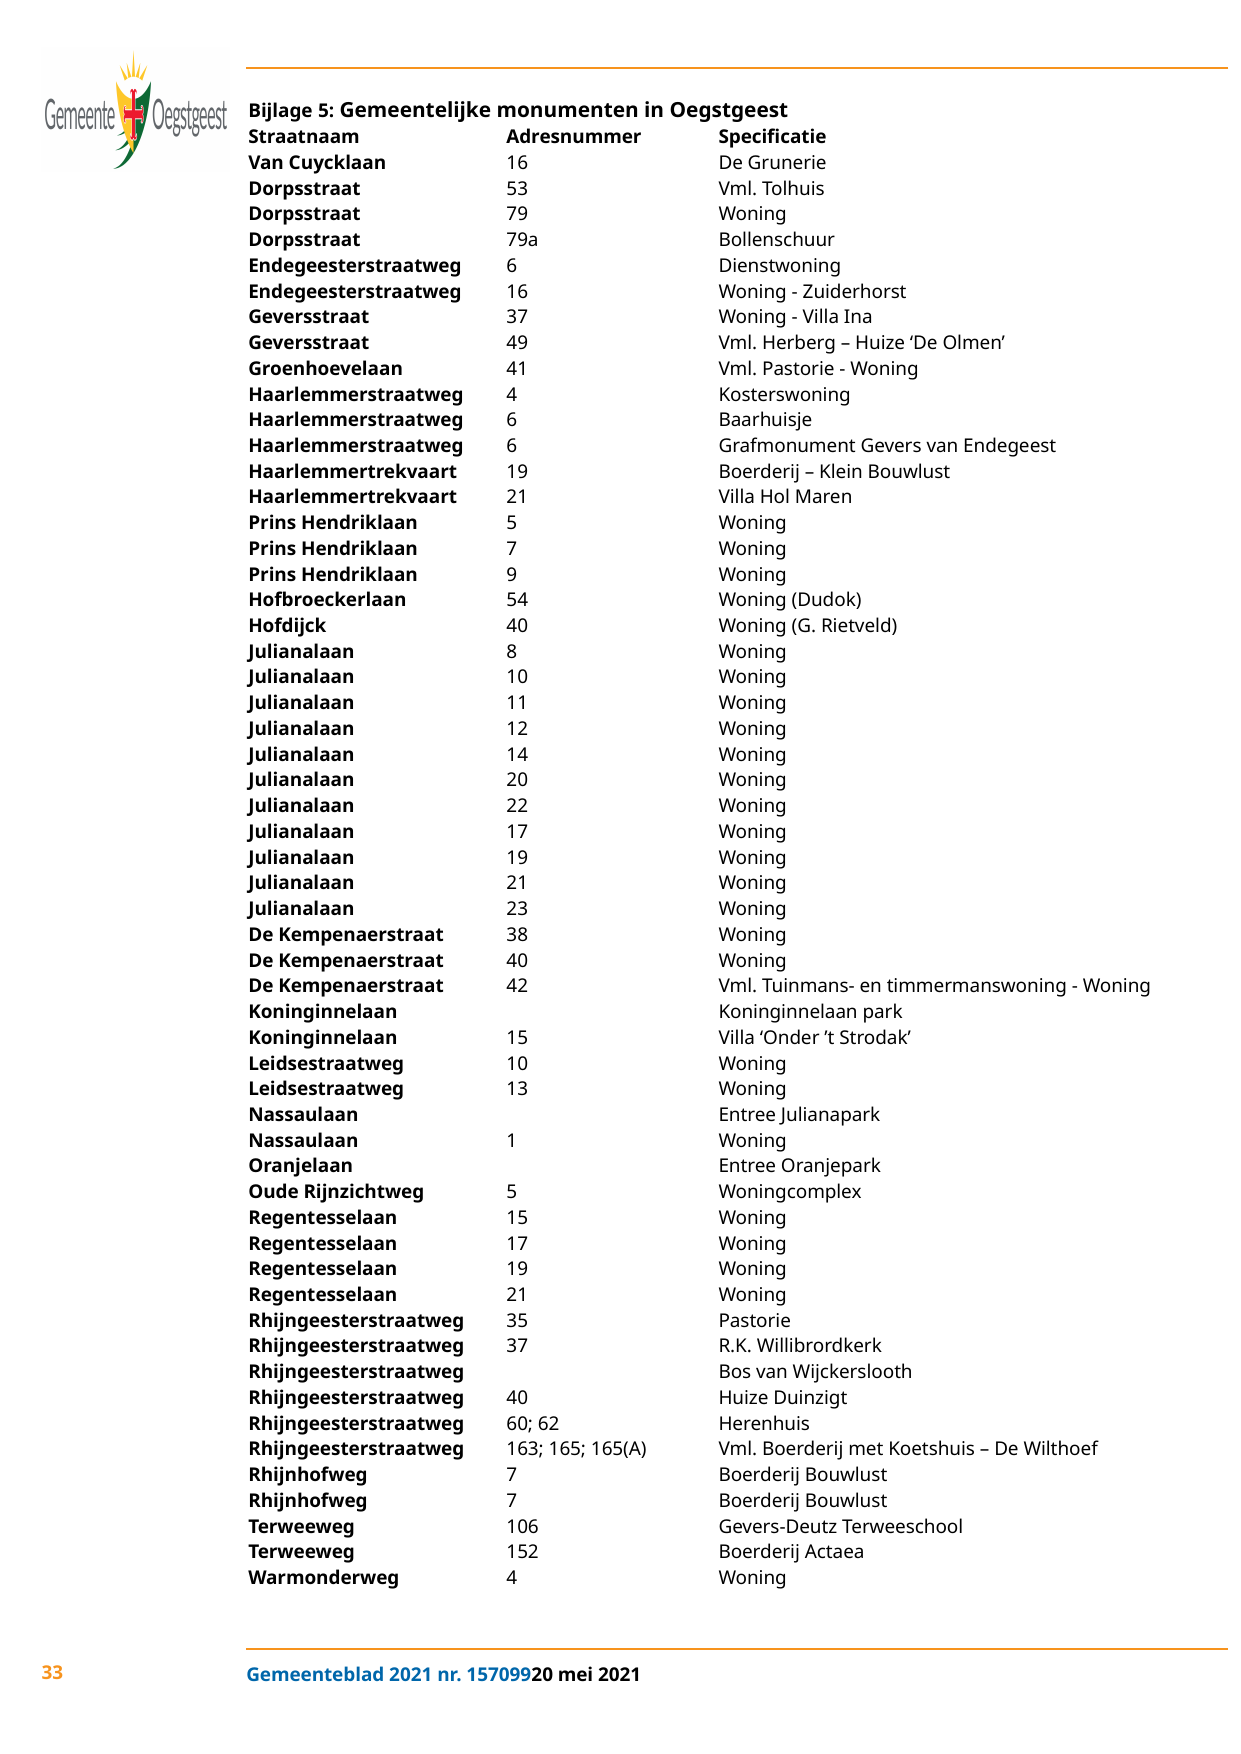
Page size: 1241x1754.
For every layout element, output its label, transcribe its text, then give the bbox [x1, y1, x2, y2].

table_cell 21 [506, 1281, 718, 1307]
table_cell Regentesselaan [248, 1256, 506, 1281]
table_cell Bollenschuur [718, 226, 1152, 252]
table_cell 23 [506, 895, 718, 921]
table_cell 79a [506, 226, 718, 252]
table_cell Boerderij – Klein Bouwlust [718, 458, 1152, 484]
table_cell Woning [718, 844, 1152, 869]
table_cell [506, 998, 718, 1024]
table_cell 7 [506, 535, 718, 561]
table_cell 9 [506, 561, 718, 587]
table_cell Woning (G. Rietveld) [718, 612, 1152, 638]
table_cell Oude Rijnzichtweg [248, 1178, 506, 1204]
table_cell Woning [718, 715, 1152, 741]
table_cell 40 [506, 947, 718, 972]
table_cell [506, 1153, 718, 1178]
table_cell Julianalaan [248, 638, 506, 664]
table_cell Endegeesterstraatweg [248, 278, 506, 303]
table_cell Hofdijck [248, 612, 506, 638]
table_cell Rhijnhofweg [248, 1487, 506, 1513]
table_cell Woning [718, 638, 1152, 664]
table_cell 35 [506, 1307, 718, 1333]
table_cell De Kempenaerstraat [248, 921, 506, 947]
table_cell 1 [506, 1127, 718, 1153]
picture [41, 47, 231, 172]
table_cell Julianalaan [248, 690, 506, 715]
table_cell Regentesselaan [248, 1230, 506, 1256]
table_cell R.K. Willibrordkerk [718, 1333, 1152, 1358]
table_cell Koninginnelaan park [718, 998, 1152, 1024]
table_cell 11 [506, 690, 718, 715]
table_cell 40 [506, 1384, 718, 1410]
table_cell Julianalaan [248, 741, 506, 767]
table_cell 6 [506, 432, 718, 458]
table_cell Vml. Herberg – Huize ‘De Olmen’ [718, 329, 1152, 355]
table_cell Oranjelaan [248, 1153, 506, 1178]
table_cell Woning [718, 1204, 1152, 1230]
table_cell Geversstraat [248, 329, 506, 355]
table_cell Woning [718, 1127, 1152, 1153]
table_cell 12 [506, 715, 718, 741]
table_cell Terweeweg [248, 1539, 506, 1564]
table_cell De Kempenaerstraat [248, 947, 506, 972]
table_cell Warmonderweg [248, 1564, 506, 1590]
table_cell Woning [718, 1050, 1152, 1075]
table_cell Dorpsstraat [248, 175, 506, 201]
table_cell 10 [506, 664, 718, 689]
table_cell Leidsestraatweg [248, 1050, 506, 1075]
table_cell Haarlemmertrekvaart [248, 484, 506, 509]
table_cell Rhijngeesterstraatweg [248, 1436, 506, 1461]
table_cell Julianalaan [248, 793, 506, 818]
table_cell [506, 1101, 718, 1127]
table_cell Haarlemmerstraatweg [248, 381, 506, 406]
table_cell Woning [718, 1075, 1152, 1101]
table_cell Rhijngeesterstraatweg [248, 1333, 506, 1358]
table_cell Villa ‘Onder ’t Strodak’ [718, 1024, 1152, 1050]
table_cell 5 [506, 1178, 718, 1204]
table_cell Woning (Dudok) [718, 587, 1152, 612]
table_cell 17 [506, 1230, 718, 1256]
table_cell Julianalaan [248, 870, 506, 895]
table_cell Geversstraat [248, 304, 506, 329]
table_cell Entree Oranjepark [718, 1153, 1152, 1178]
table_cell De Grunerie [718, 149, 1152, 175]
table_cell Woning [718, 664, 1152, 689]
table_cell Woningcomplex [718, 1178, 1152, 1204]
table_cell 14 [506, 741, 718, 767]
table_cell 152 [506, 1539, 718, 1564]
table_cell 106 [506, 1513, 718, 1538]
table_cell 37 [506, 304, 718, 329]
table_cell Endegeesterstraatweg [248, 252, 506, 278]
table_cell Woning [718, 947, 1152, 972]
table_cell Terweeweg [248, 1513, 506, 1538]
table_cell Woning [718, 1564, 1152, 1590]
table_cell Vml. Boerderij met Koetshuis – De Wilthoef [718, 1436, 1152, 1461]
table_cell Rhijngeesterstraatweg [248, 1384, 506, 1410]
table_cell Dorpsstraat [248, 201, 506, 226]
table_cell 37 [506, 1333, 718, 1358]
table_cell Woning [718, 741, 1152, 767]
table_cell 6 [506, 252, 718, 278]
table_cell Nassaulaan [248, 1127, 506, 1153]
table_cell 15 [506, 1204, 718, 1230]
table_cell Woning [718, 870, 1152, 895]
table_cell 54 [506, 587, 718, 612]
table_cell Boerderij Bouwlust [718, 1461, 1152, 1487]
table_cell Prins Hendriklaan [248, 561, 506, 587]
table_cell Woning - Zuiderhorst [718, 278, 1152, 303]
table_cell 19 [506, 844, 718, 869]
table_cell Leidsestraatweg [248, 1075, 506, 1101]
table_cell Hofbroeckerlaan [248, 587, 506, 612]
table_cell 163; 165; 165(A) [506, 1436, 718, 1461]
table_cell Rhijngeesterstraatweg [248, 1307, 506, 1333]
table_cell 13 [506, 1075, 718, 1101]
table_cell Vml. Tolhuis [718, 175, 1152, 201]
table_cell De Kempenaerstraat [248, 973, 506, 998]
table_cell Dorpsstraat [248, 226, 506, 252]
table_cell 16 [506, 278, 718, 303]
table_cell 53 [506, 175, 718, 201]
table_cell 16 [506, 149, 718, 175]
table_cell Woning [718, 793, 1152, 818]
table_cell Entree Julianapark [718, 1101, 1152, 1127]
table_cell Woning [718, 921, 1152, 947]
table_cell 19 [506, 1256, 718, 1281]
table_cell Julianalaan [248, 895, 506, 921]
table_cell Groenhoevelaan [248, 355, 506, 381]
table_cell Woning [718, 895, 1152, 921]
table_cell Julianalaan [248, 818, 506, 844]
table_cell 19 [506, 458, 718, 484]
table_header Adresnummer [506, 124, 718, 149]
table_cell Haarlemmerstraatweg [248, 432, 506, 458]
table_cell Woning [718, 767, 1152, 792]
table_cell 4 [506, 1564, 718, 1590]
table_cell Koninginnelaan [248, 998, 506, 1024]
table_cell Van Cuycklaan [248, 149, 506, 175]
table_cell Huize Duinzigt [718, 1384, 1152, 1410]
table_cell Woning [718, 201, 1152, 226]
table_cell Rhijngeesterstraatweg [248, 1410, 506, 1436]
table_cell Herenhuis [718, 1410, 1152, 1436]
table_cell Koninginnelaan [248, 1024, 506, 1050]
table_cell 7 [506, 1461, 718, 1487]
table_cell Boerderij Actaea [718, 1539, 1152, 1564]
table_cell 15 [506, 1024, 718, 1050]
table_cell Woning [718, 1256, 1152, 1281]
table_cell Vml. Pastorie - Woning [718, 355, 1152, 381]
table_cell Gevers-Deutz Terweeschool [718, 1513, 1152, 1538]
table_cell 4 [506, 381, 718, 406]
table_cell Haarlemmertrekvaart [248, 458, 506, 484]
table_cell Woning [718, 1281, 1152, 1307]
table_cell Regentesselaan [248, 1204, 506, 1230]
table_cell Woning [718, 535, 1152, 561]
table_cell Pastorie [718, 1307, 1152, 1333]
table_cell 10 [506, 1050, 718, 1075]
table_cell Bos van Wijckerslooth [718, 1359, 1152, 1384]
table_cell [506, 1359, 718, 1384]
table_cell Kosterswoning [718, 381, 1152, 406]
table_cell Villa Hol Maren [718, 484, 1152, 509]
table_cell 42 [506, 973, 718, 998]
table_cell Grafmonument Gevers van Endegeest [718, 432, 1152, 458]
table_cell Julianalaan [248, 664, 506, 689]
table_cell 21 [506, 870, 718, 895]
table_cell Prins Hendriklaan [248, 535, 506, 561]
table_cell Prins Hendriklaan [248, 509, 506, 535]
table_cell Rhijnhofweg [248, 1461, 506, 1487]
table_cell 20 [506, 767, 718, 792]
table_cell Dienstwoning [718, 252, 1152, 278]
table_cell 21 [506, 484, 718, 509]
table_cell 49 [506, 329, 718, 355]
table_cell Nassaulaan [248, 1101, 506, 1127]
table_cell Woning [718, 690, 1152, 715]
table_cell Woning [718, 818, 1152, 844]
table_cell 22 [506, 793, 718, 818]
table_cell Woning [718, 561, 1152, 587]
table_cell 8 [506, 638, 718, 664]
table_cell Woning - Villa Ina [718, 304, 1152, 329]
table_cell Julianalaan [248, 844, 506, 869]
table_cell Julianalaan [248, 767, 506, 792]
table_cell 40 [506, 612, 718, 638]
table_cell Baarhuisje [718, 406, 1152, 432]
table_cell 17 [506, 818, 718, 844]
table_header Specificatie [718, 124, 1152, 149]
table_cell Rhijngeesterstraatweg [248, 1359, 506, 1384]
table_cell 38 [506, 921, 718, 947]
table_cell 7 [506, 1487, 718, 1513]
table_cell Julianalaan [248, 715, 506, 741]
table_cell 41 [506, 355, 718, 381]
table_cell Haarlemmerstraatweg [248, 406, 506, 432]
table_cell Woning [718, 1230, 1152, 1256]
table_cell Regentesselaan [248, 1281, 506, 1307]
text Bijlage 5: Gemeentelijke monumenten in Oegstgeest [248, 95, 1152, 123]
table_header Straatnaam [248, 124, 506, 149]
table_cell 60; 62 [506, 1410, 718, 1436]
table_cell 79 [506, 201, 718, 226]
table_cell 6 [506, 406, 718, 432]
table_cell 5 [506, 509, 718, 535]
table_cell Vml. Tuinmans- en timmermanswoning - Woning [718, 973, 1152, 998]
table_cell Woning [718, 509, 1152, 535]
table_cell Boerderij Bouwlust [718, 1487, 1152, 1513]
